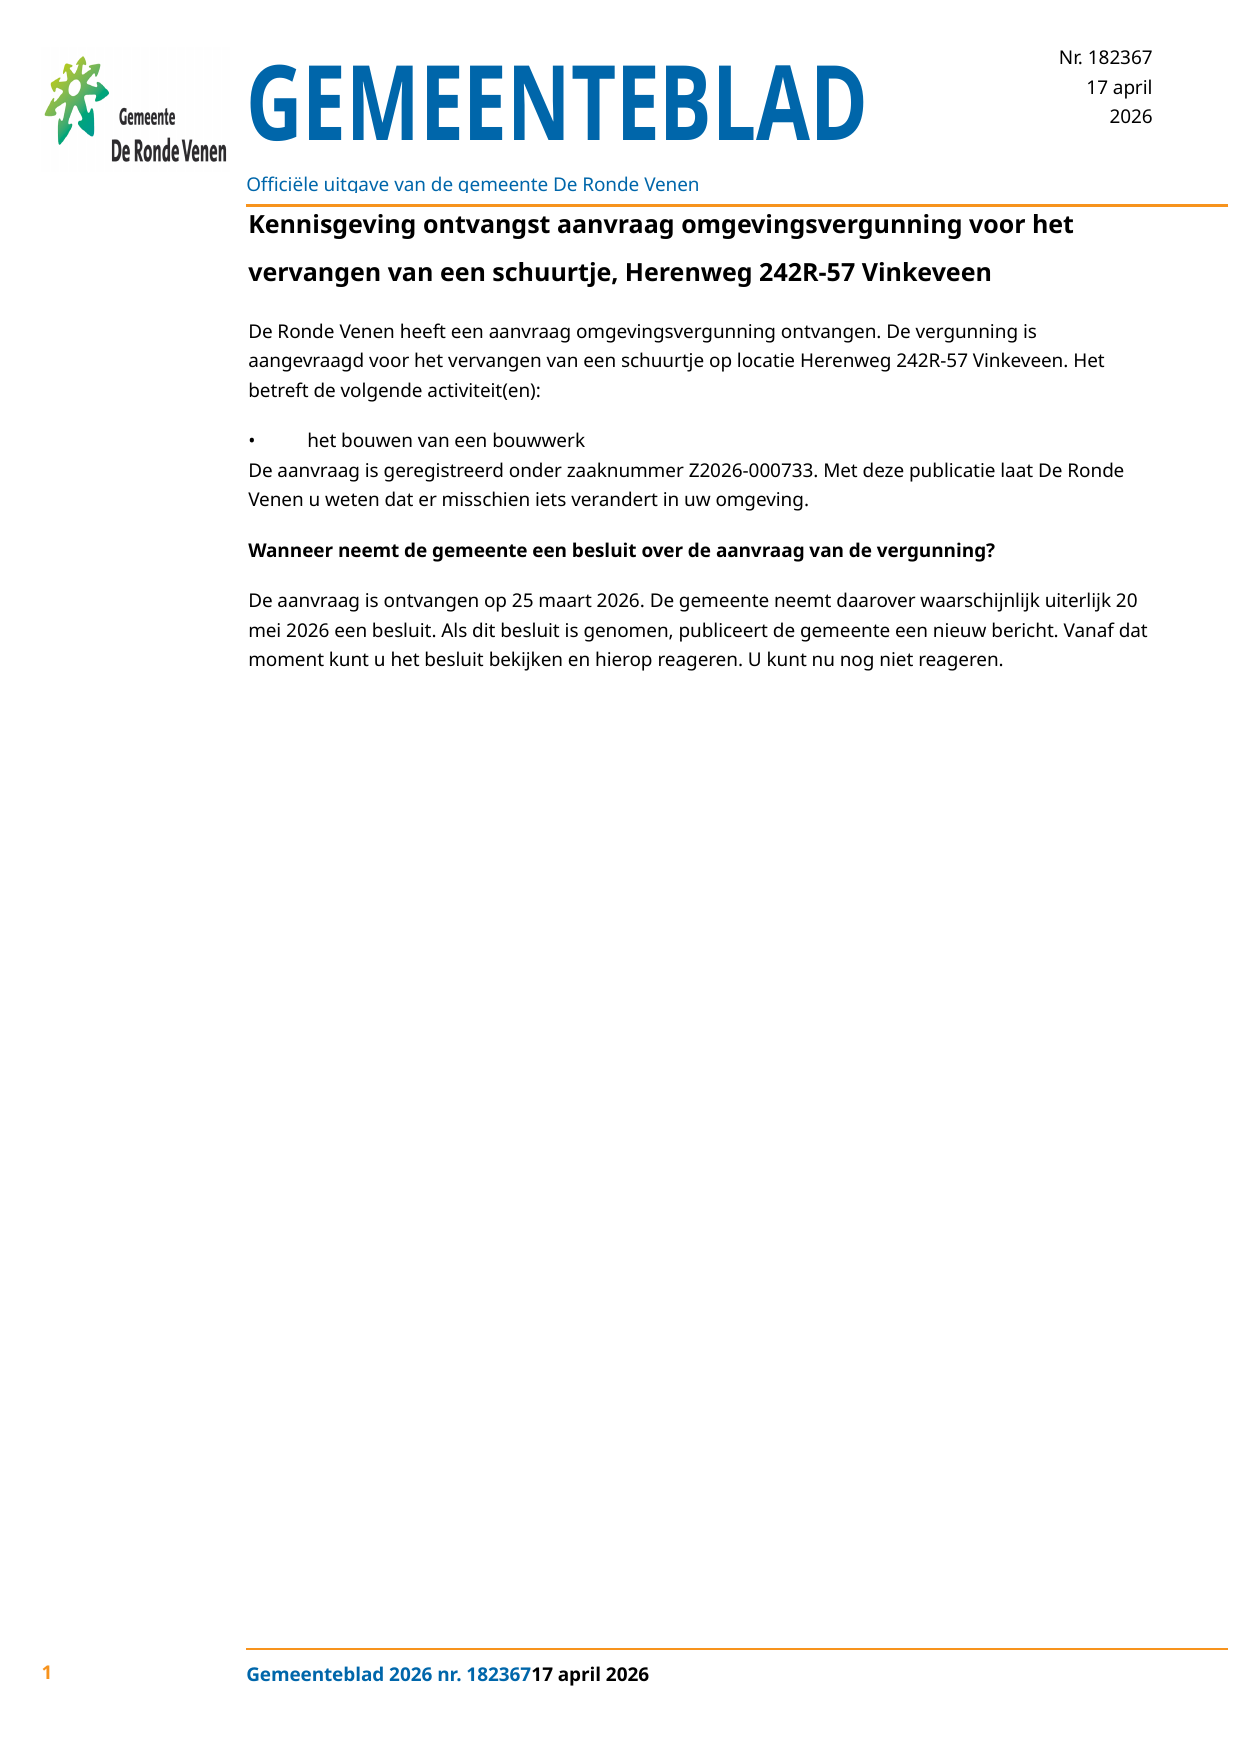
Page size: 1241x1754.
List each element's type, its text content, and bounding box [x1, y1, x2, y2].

text De aanvraag is ontvangen op 25 maart 2026. De gemeente neemt daarover waarschijnlijk uiterlijk 20 mei 2026 een besluit. Als dit besluit is genomen, publiceert de gemeente een nieuw bericht. Vanaf dat moment kunt u het besluit bekijken en hierop reageren. U kunt nu nog niet reageren. [248, 587, 1152, 672]
list het bouwen van een bouwwerk [248, 427, 1152, 453]
text De aanvraag is geregistreerd onder zaaknummer Z2026-000733. Met deze publicatie laat De Ronde Venen u weten dat er misschien iets verandert in uw omgeving. [248, 457, 1152, 512]
text Wanneer neemt de gemeente een besluit over de aanvraag van de vergunning? [248, 537, 1152, 563]
text Kennisgeving ontvangst aanvraag omgevingsvergunning voor het vervangen van een schuurtje, Herenweg 242R-57 Vinkeveen [248, 207, 1152, 288]
text De Ronde Venen heeft een aanvraag omgevingsvergunning ontvangen. De vergunning is aangevraagd voor het vervangen van een schuurtje op locatie Herenweg 242R-57 Vinkeveen. Het betreft de volgende activiteit(en): [248, 318, 1152, 403]
picture [41, 47, 231, 172]
